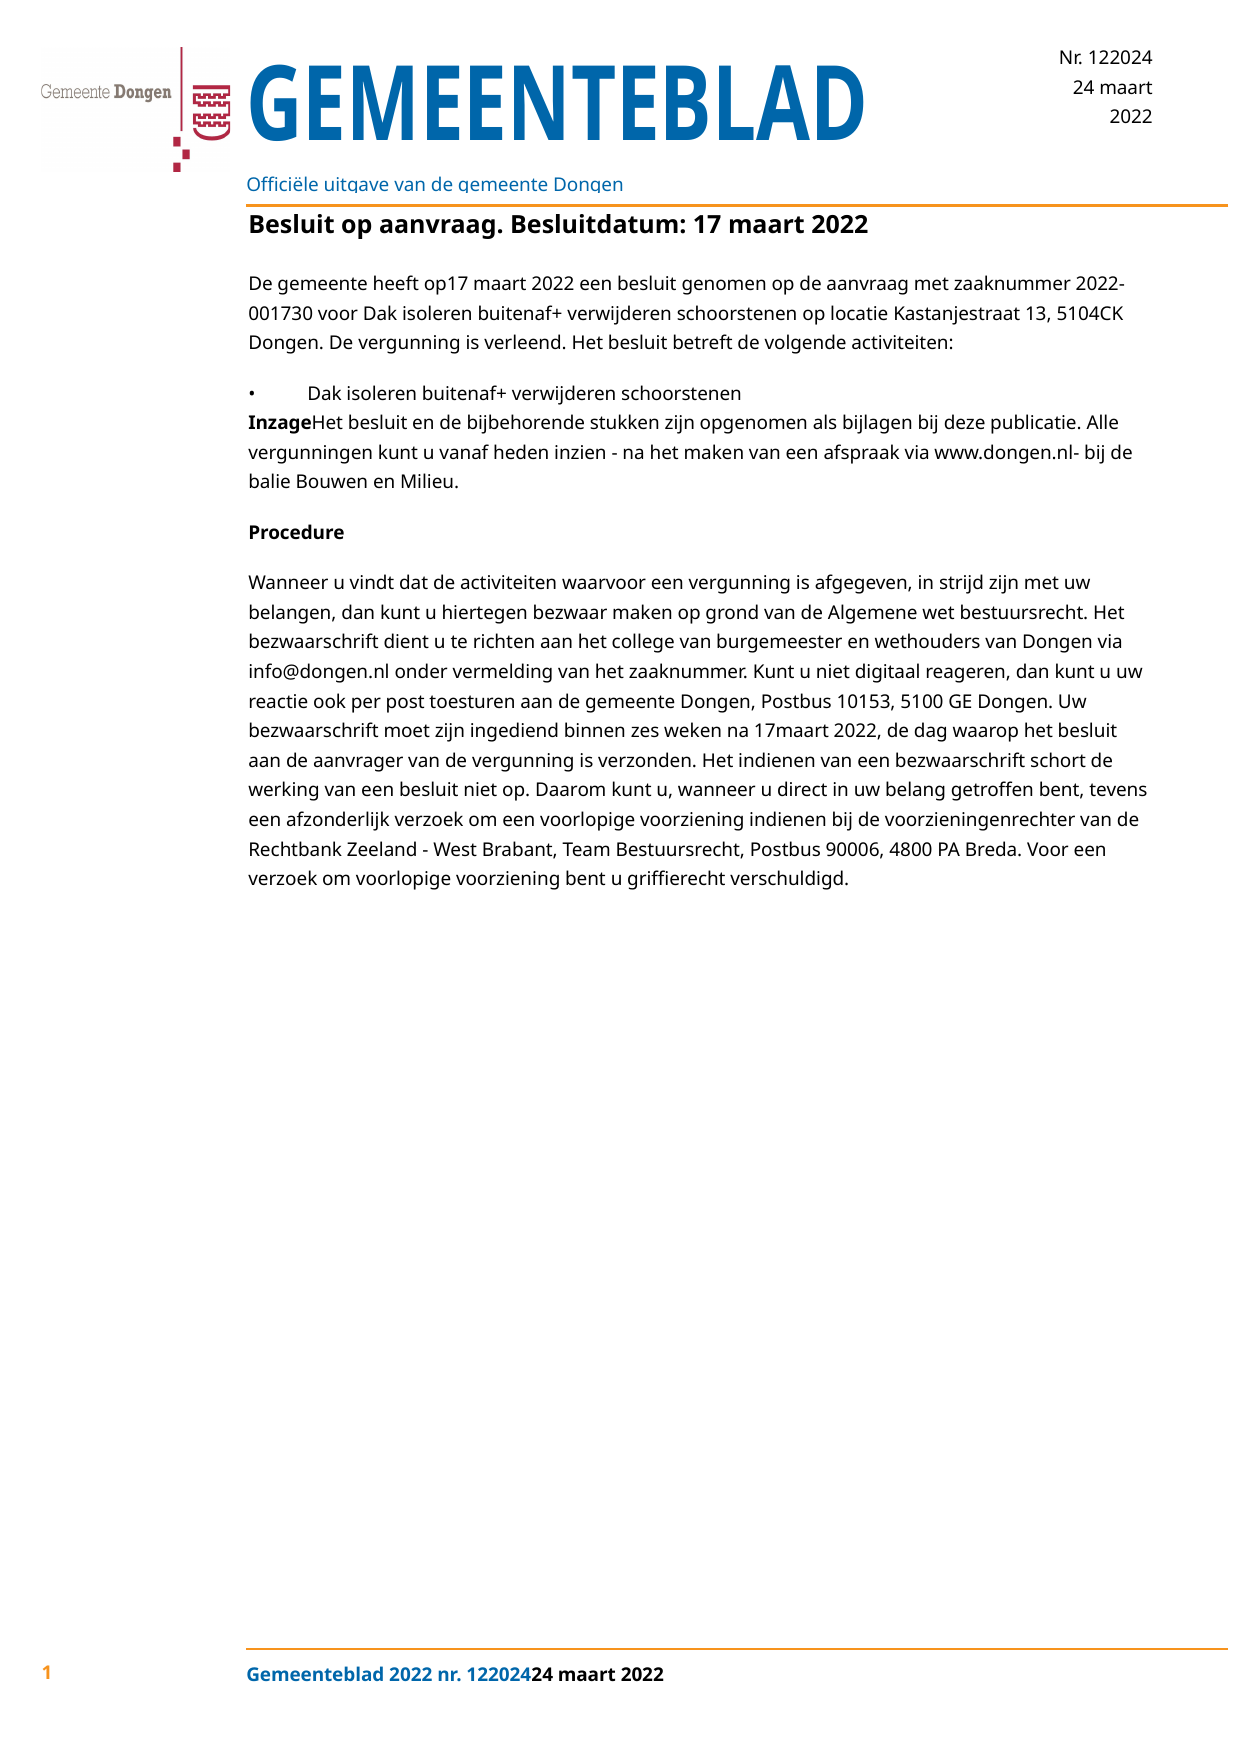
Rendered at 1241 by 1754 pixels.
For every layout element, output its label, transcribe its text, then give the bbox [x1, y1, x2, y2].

text InzageHet besluit en de bijbehorende stukken zijn opgenomen als bijlagen bij deze publicatie. Alle vergunningen kunt u vanaf heden inzien - na het maken van een afspraak via www.dongen.nl- bij de balie Bouwen en Milieu. [248, 409, 1152, 494]
picture [41, 47, 231, 172]
text Wanneer u vindt dat de activiteiten waarvoor een vergunning is afgegeven, in strijd zijn met uw belangen, dan kunt u hiertegen bezwaar maken op grond van de Algemene wet bestuursrecht. Het bezwaarschrift dient u te richten aan het college van burgemeester en wethouders van Dongen via info@dongen.nl onder vermelding van het zaaknummer. Kunt u niet digitaal reageren, dan kunt u uw reactie ook per post toesturen aan de gemeente Dongen, Postbus 10153, 5100 GE Dongen. Uw bezwaarschrift moet zijn ingediend binnen zes weken na 17maart 2022, de dag waarop het besluit aan de aanvrager van de vergunning is verzonden. Het indienen van een bezwaarschrift schort de werking van een besluit niet op. Daarom kunt u, wanneer u direct in uw belang getroffen bent, tevens een afzonderlijk verzoek om een voorlopige voorziening indienen bij de voorzieningenrechter van de Rechtbank Zeeland - West Brabant, Team Bestuursrecht, Postbus 90006, 4800 PA Breda. Voor een verzoek om voorlopige voorziening bent u griffierecht verschuldigd. [248, 569, 1152, 891]
text Besluit op aanvraag. Besluitdatum: 17 maart 2022 [248, 207, 1152, 241]
text De gemeente heeft op17 maart 2022 een besluit genomen op de aanvraag met zaaknummer 2022-001730 voor Dak isoleren buitenaf+ verwijderen schoorstenen op locatie Kastanjestraat 13, 5104CK Dongen. De vergunning is verleend. Het besluit betreft de volgende activiteiten: [248, 270, 1152, 355]
list Dak isoleren buitenaf+ verwijderen schoorstenen [248, 380, 1152, 406]
text Procedure [248, 519, 1152, 545]
